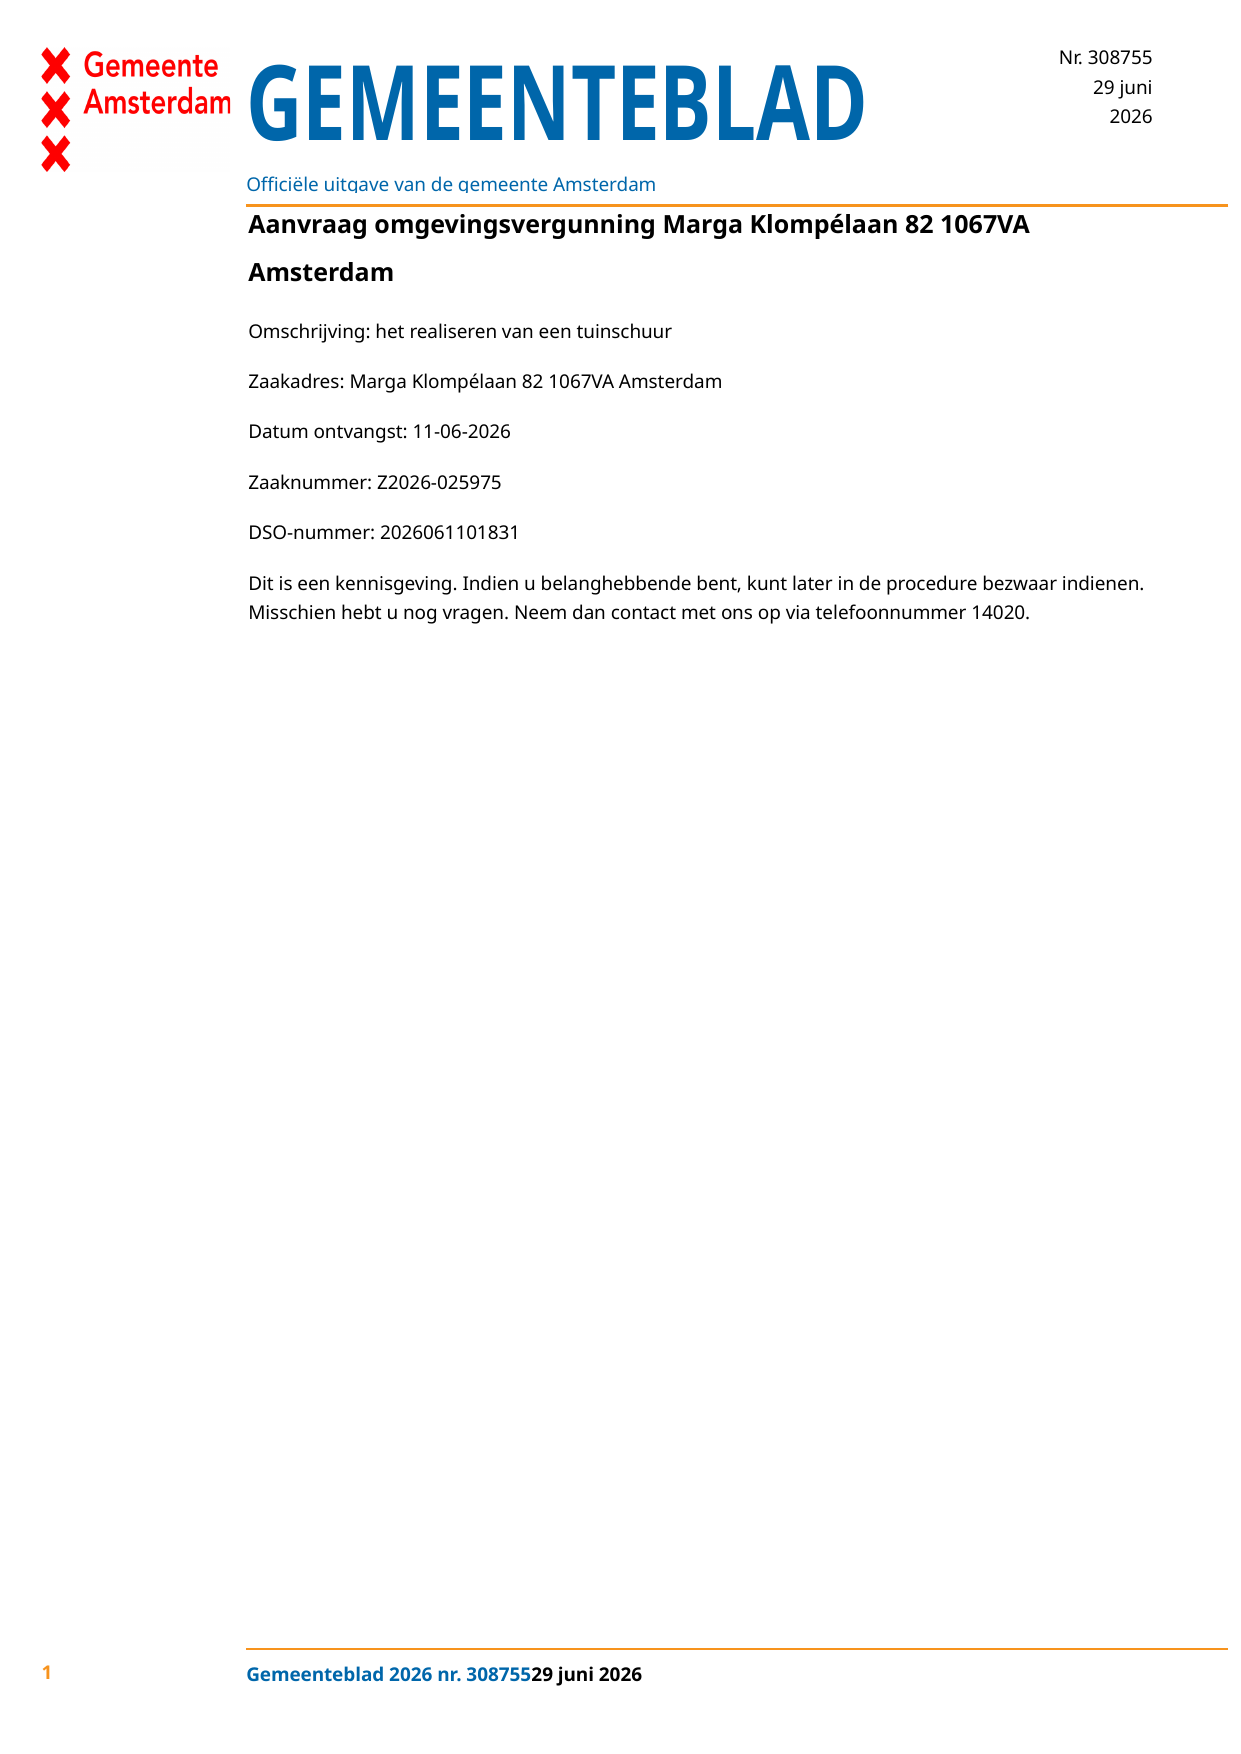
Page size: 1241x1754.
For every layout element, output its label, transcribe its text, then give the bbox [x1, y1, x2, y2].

text Datum ontvangst: 11-06-2026 [248, 419, 1152, 444]
text Zaaknummer: Z2026-025975 [248, 469, 1152, 495]
picture [41, 47, 231, 172]
text Aanvraag omgevingsvergunning Marga Klompélaan 82 1067VA Amsterdam [248, 207, 1152, 288]
text DSO-nummer: 2026061101831 [248, 519, 1152, 545]
text Zaakadres: Marga Klompélaan 82 1067VA Amsterdam [248, 368, 1152, 394]
text Dit is een kennisgeving. Indien u belanghebbende bent, kunt later in de procedure bezwaar indienen. Misschien hebt u nog vragen. Neem dan contact met ons op via telefoonnummer 14020. [248, 570, 1152, 625]
text Omschrijving: het realiseren van een tuinschuur [248, 318, 1152, 344]
